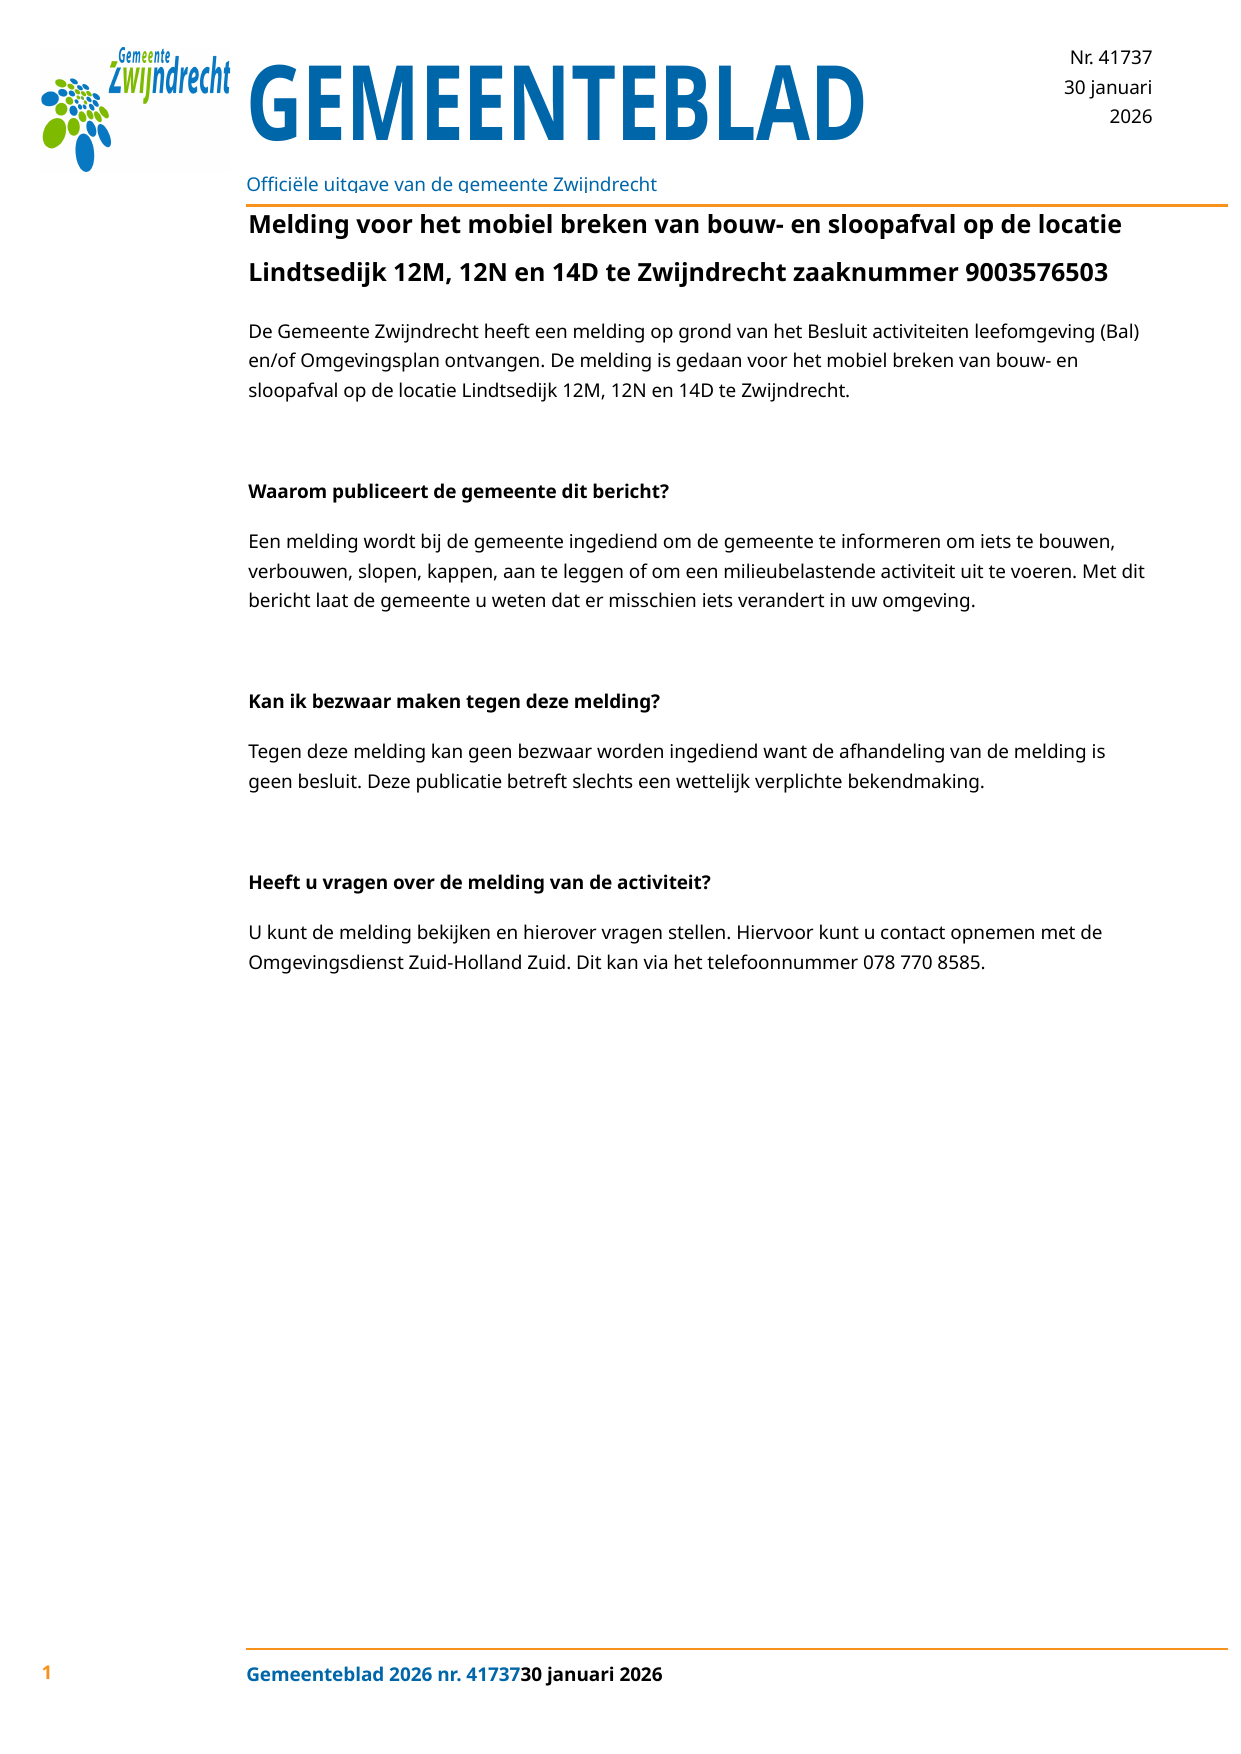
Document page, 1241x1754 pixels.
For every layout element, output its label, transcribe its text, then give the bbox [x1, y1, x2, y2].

text Tegen deze melding kan geen bezwaar worden ingediend want de afhandeling van de melding is geen besluit. Deze publicatie betreft slechts een wettelijk verplichte bekendmaking. [248, 739, 1152, 794]
text U kunt de melding bekijken en hierover vragen stellen. Hiervoor kunt u contact opnemen met de Omgevingsdienst Zuid-Holland Zuid. Dit kan via het telefoonnummer 078 770 8585. [248, 919, 1152, 975]
text Melding voor het mobiel breken van bouw- en sloopafval op de locatie Lindtsedijk 12M, 12N en 14D te Zwijndrecht zaaknummer 9003576503 [248, 207, 1152, 288]
text Waarom publiceert de gemeente dit bericht? [248, 478, 1152, 504]
text Heeft u vragen over de melding van de activiteit? [248, 869, 1152, 895]
text Een melding wordt bij de gemeente ingediend om de gemeente te informeren om iets te bouwen, verbouwen, slopen, kappen, aan te leggen of om een milieubelastende activiteit uit te voeren. Met dit bericht laat de gemeente u weten dat er misschien iets verandert in uw omgeving. [248, 528, 1152, 613]
picture [41, 47, 231, 172]
text Kan ik bezwaar maken tegen deze melding? [248, 688, 1152, 714]
text De Gemeente Zwijndrecht heeft een melding op grond van het Besluit activiteiten leefomgeving (Bal) en/of Omgevingsplan ontvangen. De melding is gedaan voor het mobiel breken van bouw- en sloopafval op de locatie Lindtsedijk 12M, 12N en 14D te Zwijndrecht. [248, 318, 1152, 403]
